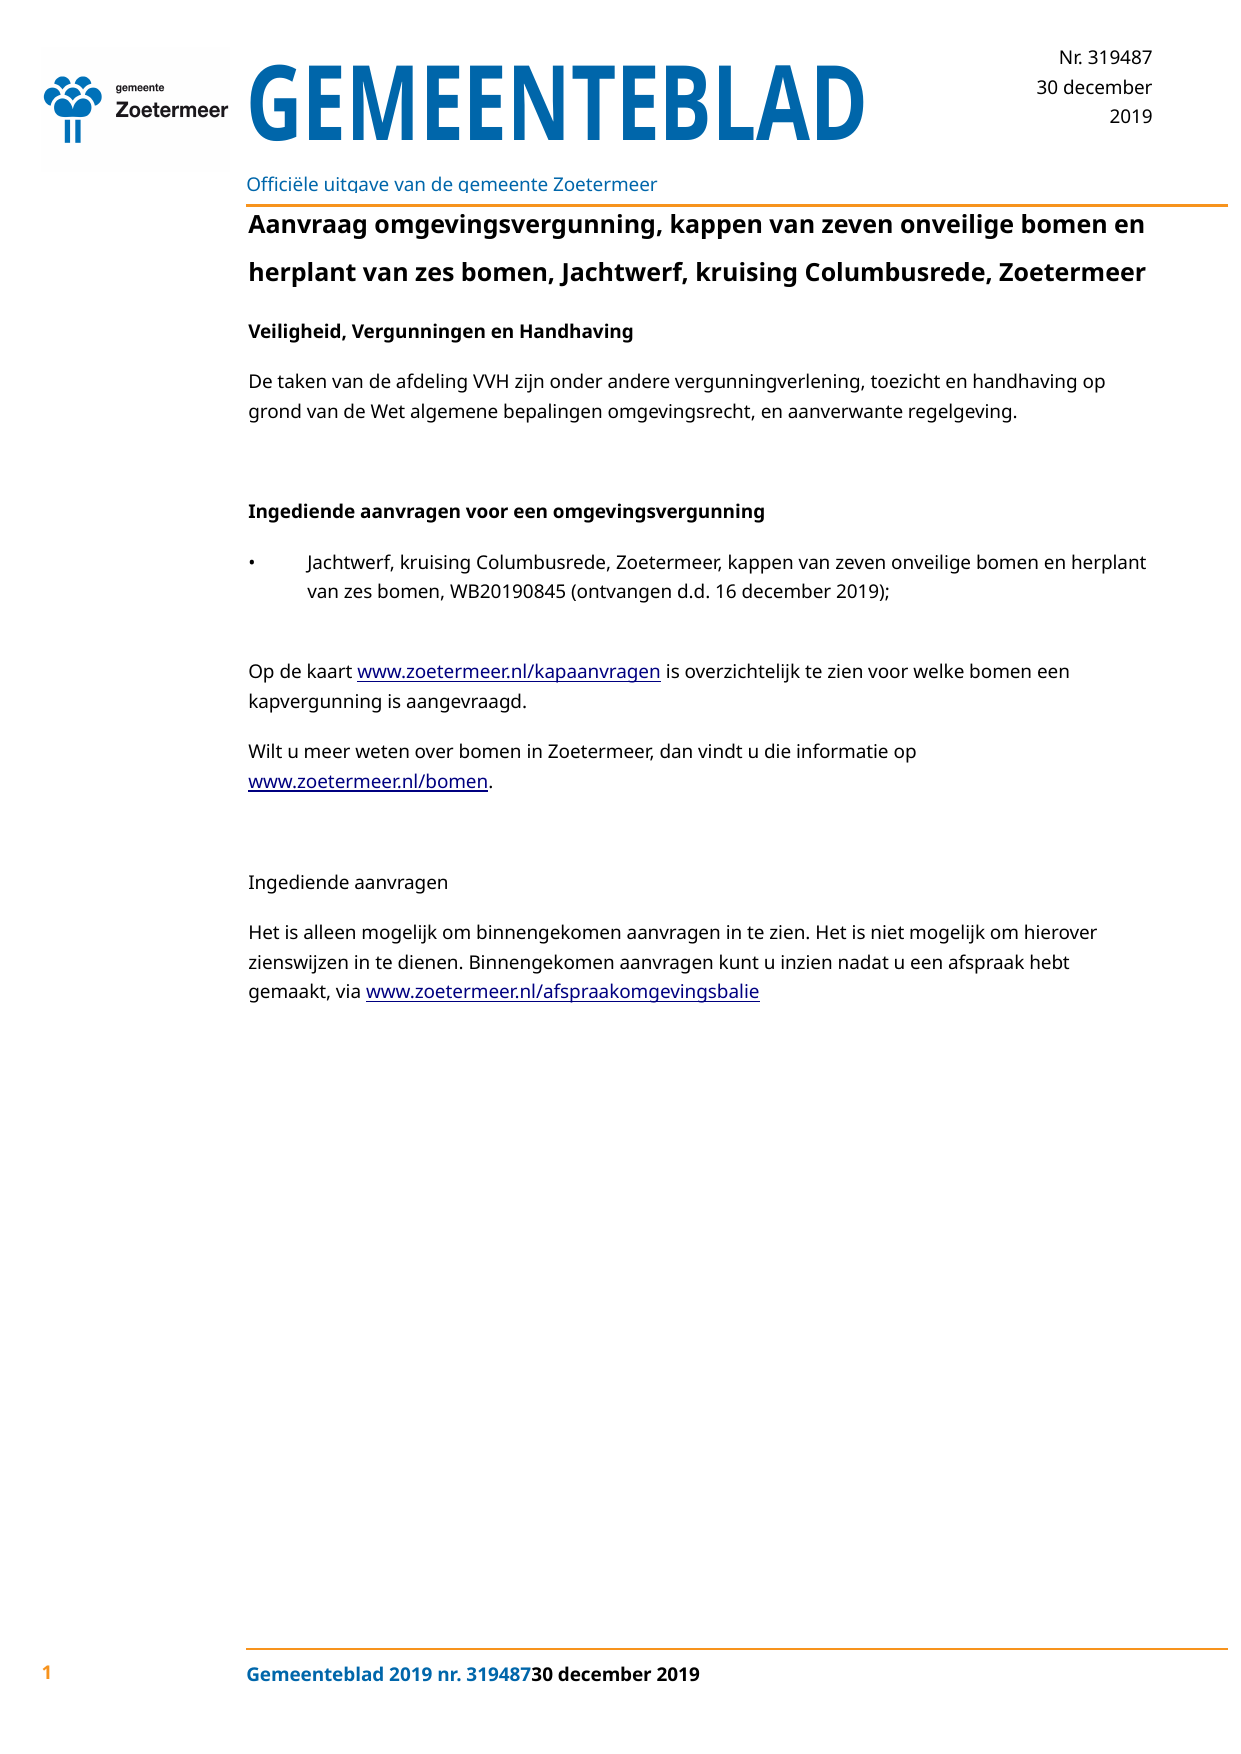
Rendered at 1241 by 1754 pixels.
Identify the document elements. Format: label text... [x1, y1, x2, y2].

text Ingediende aanvragen voor een omgevingsvergunning [248, 499, 1152, 524]
text Ingediende aanvragen [248, 869, 1152, 895]
text Op de kaart www.zoetermeer.nl/kapaanvragen is overzichtelijk te zien voor welke bomen een kapvergunning is aangevraagd. [248, 659, 1152, 714]
text Het is alleen mogelijk om binnengekomen aanvragen in te zien. Het is niet mogelijk om hierover zienswijzen in te dienen. Binnengekomen aanvragen kunt u inzien nadat u een afspraak hebt gemaakt, via www.zoetermeer.nl/afspraakomgevingsbalie [248, 919, 1152, 1004]
picture [41, 47, 231, 172]
text De taken van de afdeling VVH zijn onder andere vergunningverlening, toezicht en handhaving op grond van de Wet algemene bepalingen omgevingsrecht, en aanverwante regelgeving. [248, 368, 1152, 424]
text Wilt u meer weten over bomen in Zoetermeer, dan vindt u die informatie op www.zoetermeer.nl/bomen. [248, 739, 1152, 794]
text Veiligheid, Vergunningen en Handhaving [248, 318, 1152, 344]
list Jachtwerf, kruising Columbusrede, Zoetermeer, kappen van zeven onveilige bomen en herplant van zes bomen, WB20190845 (ontvangen d.d. 16 december 2019); [248, 549, 1152, 604]
text Aanvraag omgevingsvergunning, kappen van zeven onveilige bomen en herplant van zes bomen, Jachtwerf, kruising Columbusrede, Zoetermeer [248, 207, 1152, 288]
